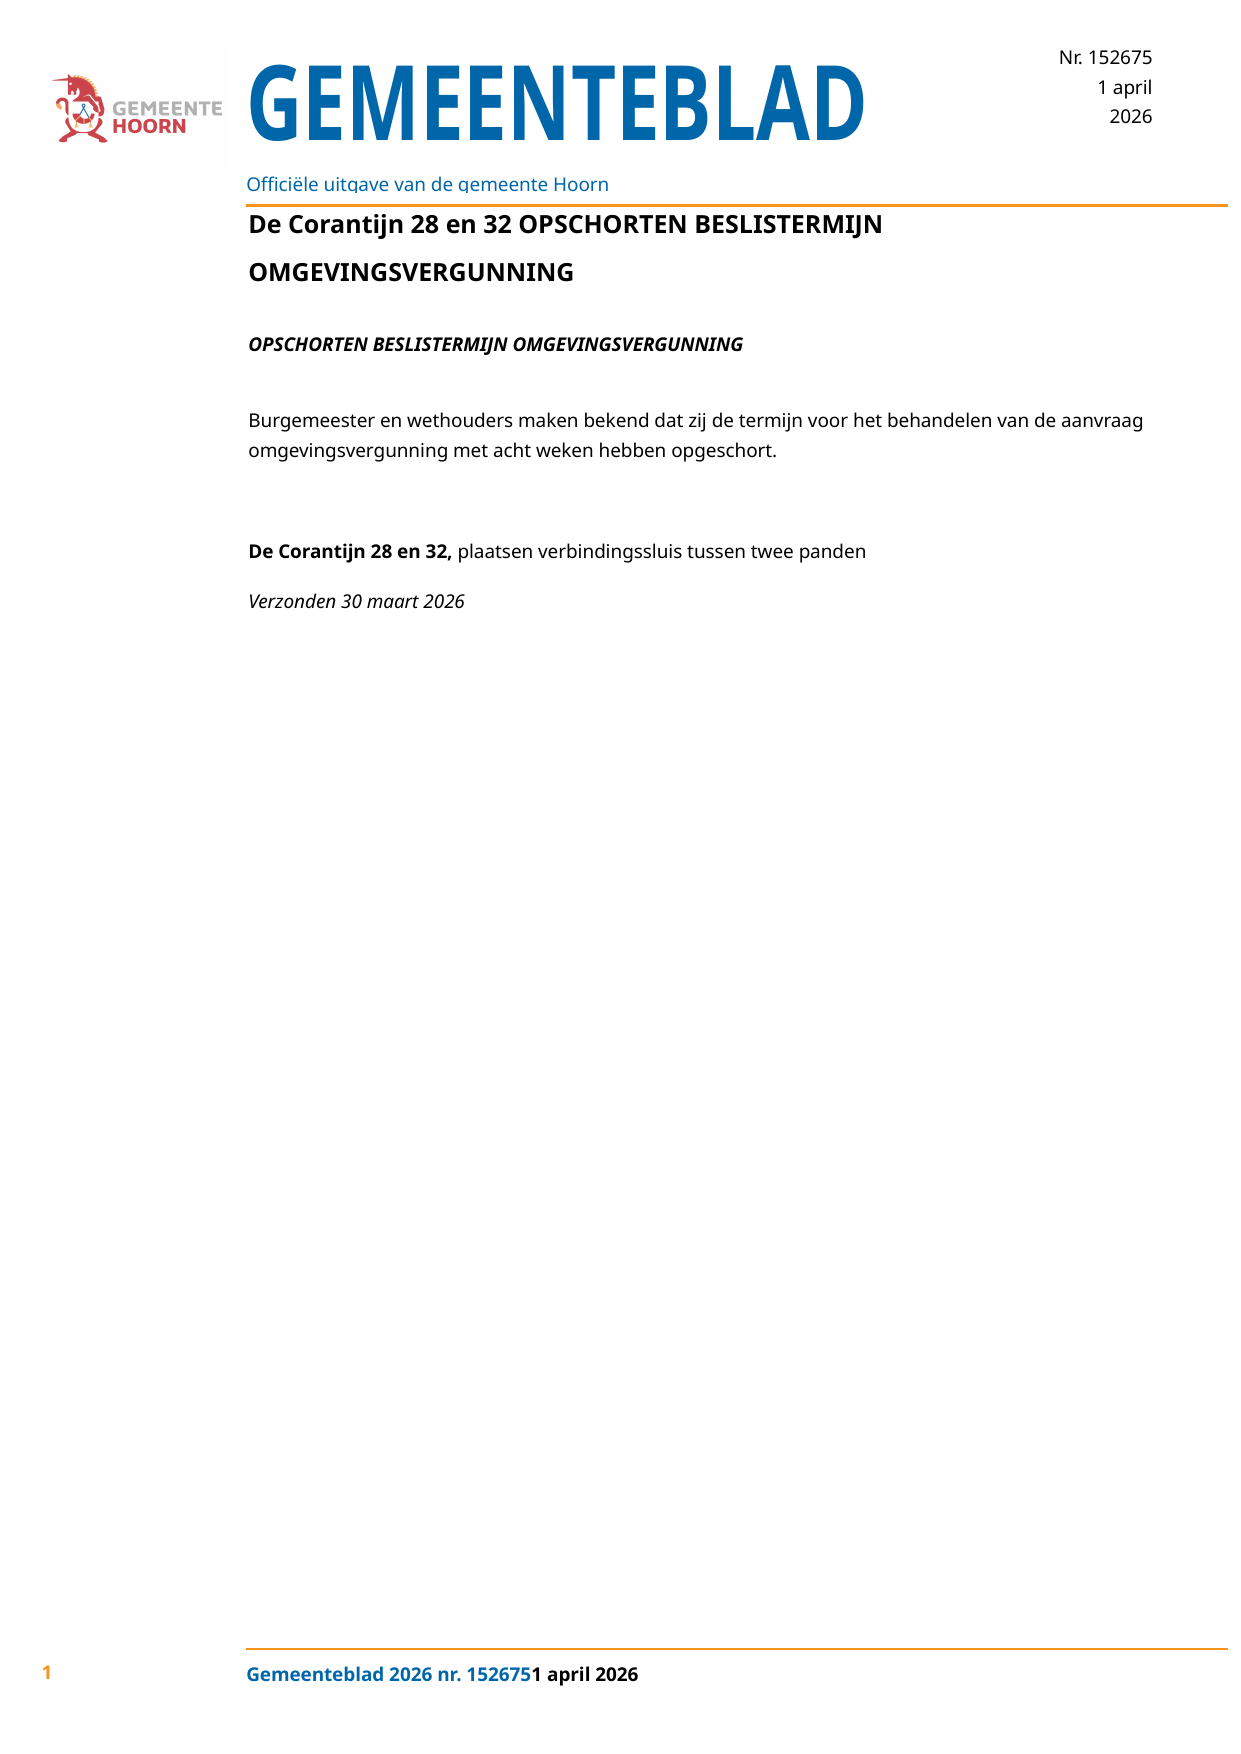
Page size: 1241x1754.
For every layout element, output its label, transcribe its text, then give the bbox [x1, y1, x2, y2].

text De Corantijn 28 en 32 OPSCHORTEN BESLISTERMIJN OMGEVINGSVERGUNNING [248, 207, 1152, 288]
text Verzonden 30 maart 2026 [248, 588, 1152, 614]
text De Corantijn 28 en 32, plaatsen verbindingssluis tussen twee panden [248, 538, 1152, 564]
text OPSCHORTEN BESLISTERMIJN OMGEVINGSVERGUNNING [248, 331, 1152, 357]
picture [41, 47, 231, 172]
text Burgemeester en wethouders maken bekend dat zij de termijn voor het behandelen van de aanvraag omgevingsvergunning met acht weken hebben opgeschort. [248, 408, 1152, 463]
